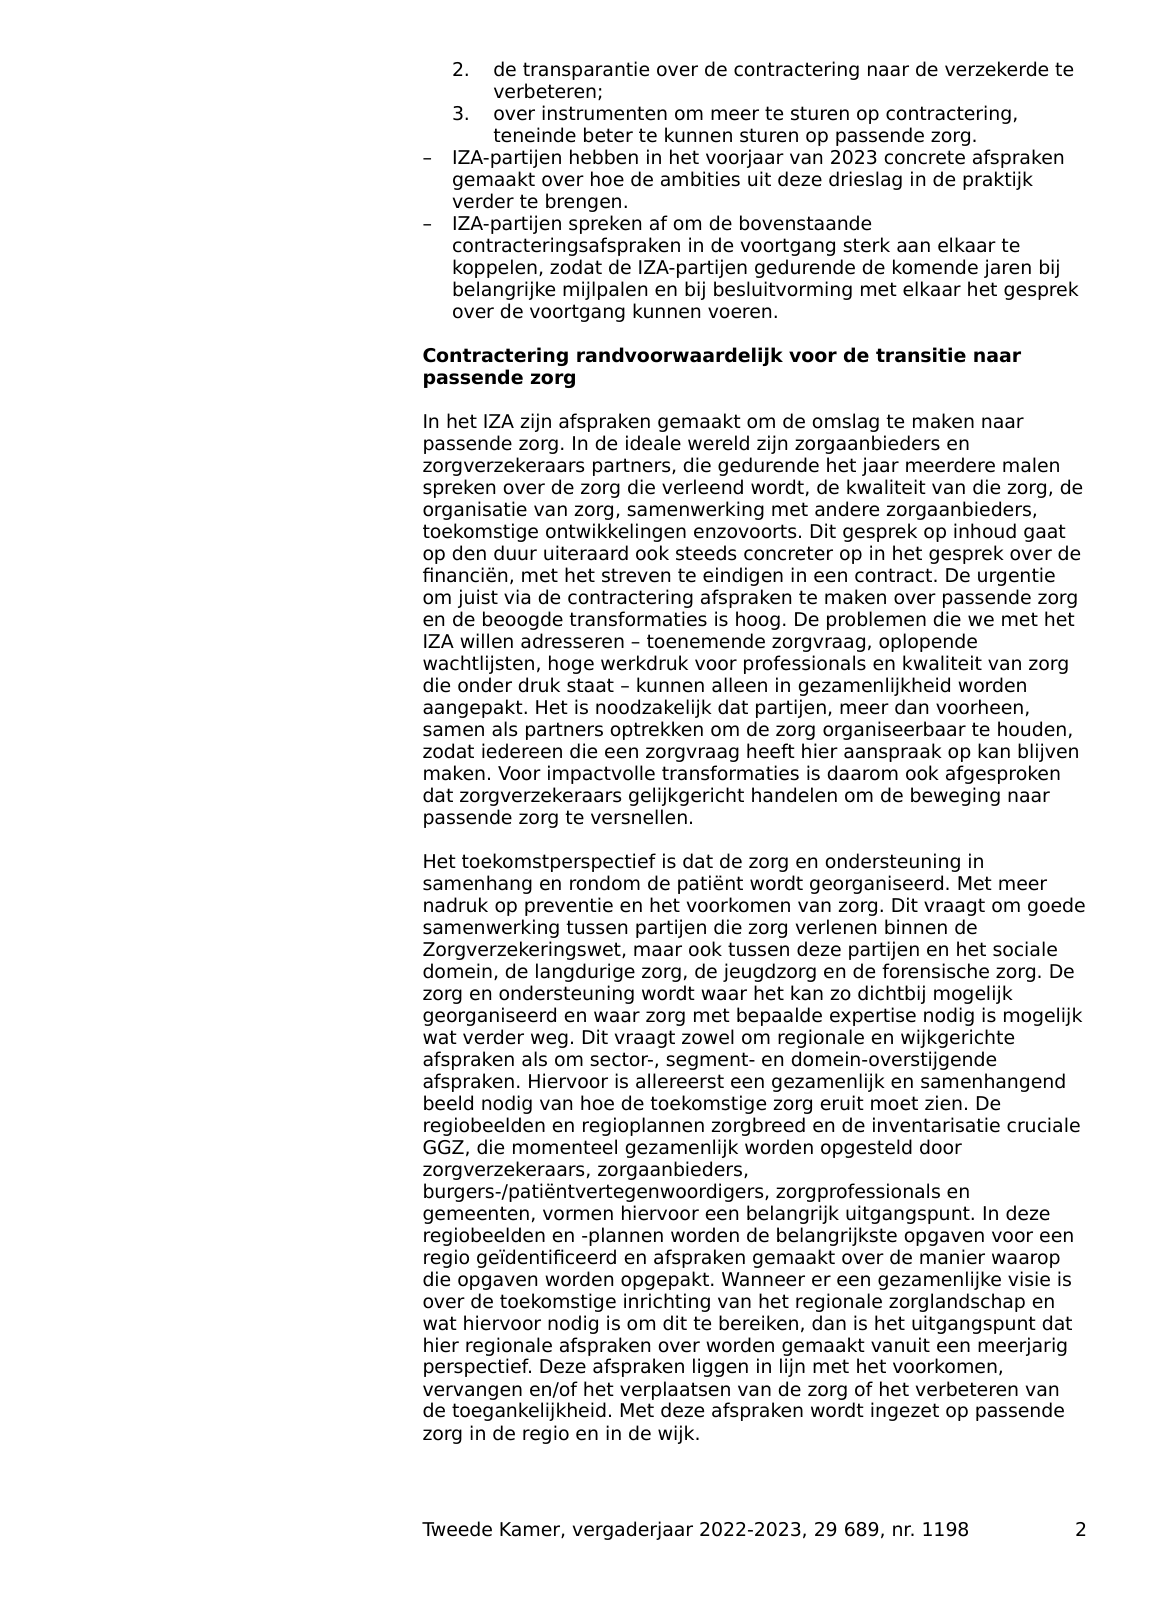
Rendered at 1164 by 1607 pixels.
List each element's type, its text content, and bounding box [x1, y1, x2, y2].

text In het IZA zijn afspraken gemaakt om de omslag te maken naar passende zorg. In de ideale wereld zijn zorgaanbieders en zorgverzekeraars partners, die gedurende het jaar meerdere malen spreken over de zorg die verleend wordt, de kwaliteit van die zorg, de organisatie van zorg, samenwerking met andere zorgaanbieders, toekomstige ontwikkelingen enzovoorts. Dit gesprek op inhoud gaat op den duur uiteraard ook steeds concreter op in het gesprek over de financiën, met het streven te eindigen in een contract. De urgentie om juist via de contractering afspraken te maken over passende zorg en de beoogde transformaties is hoog. De problemen die we met het IZA willen adresseren – toenemende zorgvraag, oplopende wachtlijsten, hoge werkdruk voor professionals en kwaliteit van zorg die onder druk staat – kunnen alleen in gezamenlijkheid worden aangepakt. Het is noodzakelijk dat partijen, meer dan voorheen, samen als partners optrekken om de zorg organiseerbaar te houden, zodat iedereen die een zorgvraag heeft hier aanspraak op kan blijven maken. Voor impactvolle transformaties is daarom ook afgesproken dat zorgverzekeraars gelijkgericht handelen om de beweging naar passende zorg te versnellen. [422, 411, 1087, 829]
text 2. de transparantie over de contractering naar de verzekerde te verbeteren; [452, 59, 1087, 103]
subtitle Contractering randvoorwaardelijk voor de transitie naar passende zorg [422, 345, 1087, 389]
text 3. over instrumenten om meer te sturen op contractering, teneinde beter te kunnen sturen op passende zorg. [452, 103, 1087, 147]
text – IZA-partijen spreken af om de bovenstaande contracteringsafspraken in de voortgang sterk aan elkaar te koppelen, zodat de IZA-partijen gedurende de komende jaren bij belangrijke mijlpalen en bij besluitvorming met elkaar het gesprek over de voortgang kunnen voeren. [422, 213, 1087, 323]
text Het toekomstperspectief is dat de zorg en ondersteuning in samenhang en rondom de patiënt wordt georganiseerd. Met meer nadruk op preventie en het voorkomen van zorg. Dit vraagt om goede samenwerking tussen partijen die zorg verlenen binnen de Zorgverzekeringswet, maar ook tussen deze partijen en het sociale domein, de langdurige zorg, de jeugdzorg en de forensische zorg. De zorg en ondersteuning wordt waar het kan zo dichtbij mogelijk georganiseerd en waar zorg met bepaalde expertise nodig is mogelijk wat verder weg. Dit vraagt zowel om regionale en wijkgerichte afspraken als om sector-, segment- en domein-overstijgende afspraken. Hiervoor is allereerst een gezamenlijk en samenhangend beeld nodig van hoe de toekomstige zorg eruit moet zien. De regiobeelden en regioplannen zorgbreed en de inventarisatie cruciale GGZ, die momenteel gezamenlijk worden opgesteld door zorgverzekeraars, zorgaanbieders, burgers-/patiëntvertegenwoordigers, zorgprofessionals en gemeenten, vormen hiervoor een belangrijk uitgangspunt. In deze regiobeelden en -plannen worden de belangrijkste opgaven voor een regio geïdentificeerd en afspraken gemaakt over de manier waarop die opgaven worden opgepakt. Wanneer er een gezamenlijke visie is over de toekomstige inrichting van het regionale zorglandschap en wat hiervoor nodig is om dit te bereiken, dan is het uitgangspunt dat hier regionale afspraken over worden gemaakt vanuit een meerjarig perspectief. Deze afspraken liggen in lijn met het voorkomen, vervangen en/of het verplaatsen van de zorg of het verbeteren van de toegankelijkheid. Met deze afspraken wordt ingezet op passende zorg in de regio en in de wijk. [422, 851, 1087, 1444]
text – IZA-partijen hebben in het voorjaar van 2023 concrete afspraken gemaakt over hoe de ambities uit deze drieslag in de praktijk verder te brengen. [422, 147, 1087, 213]
